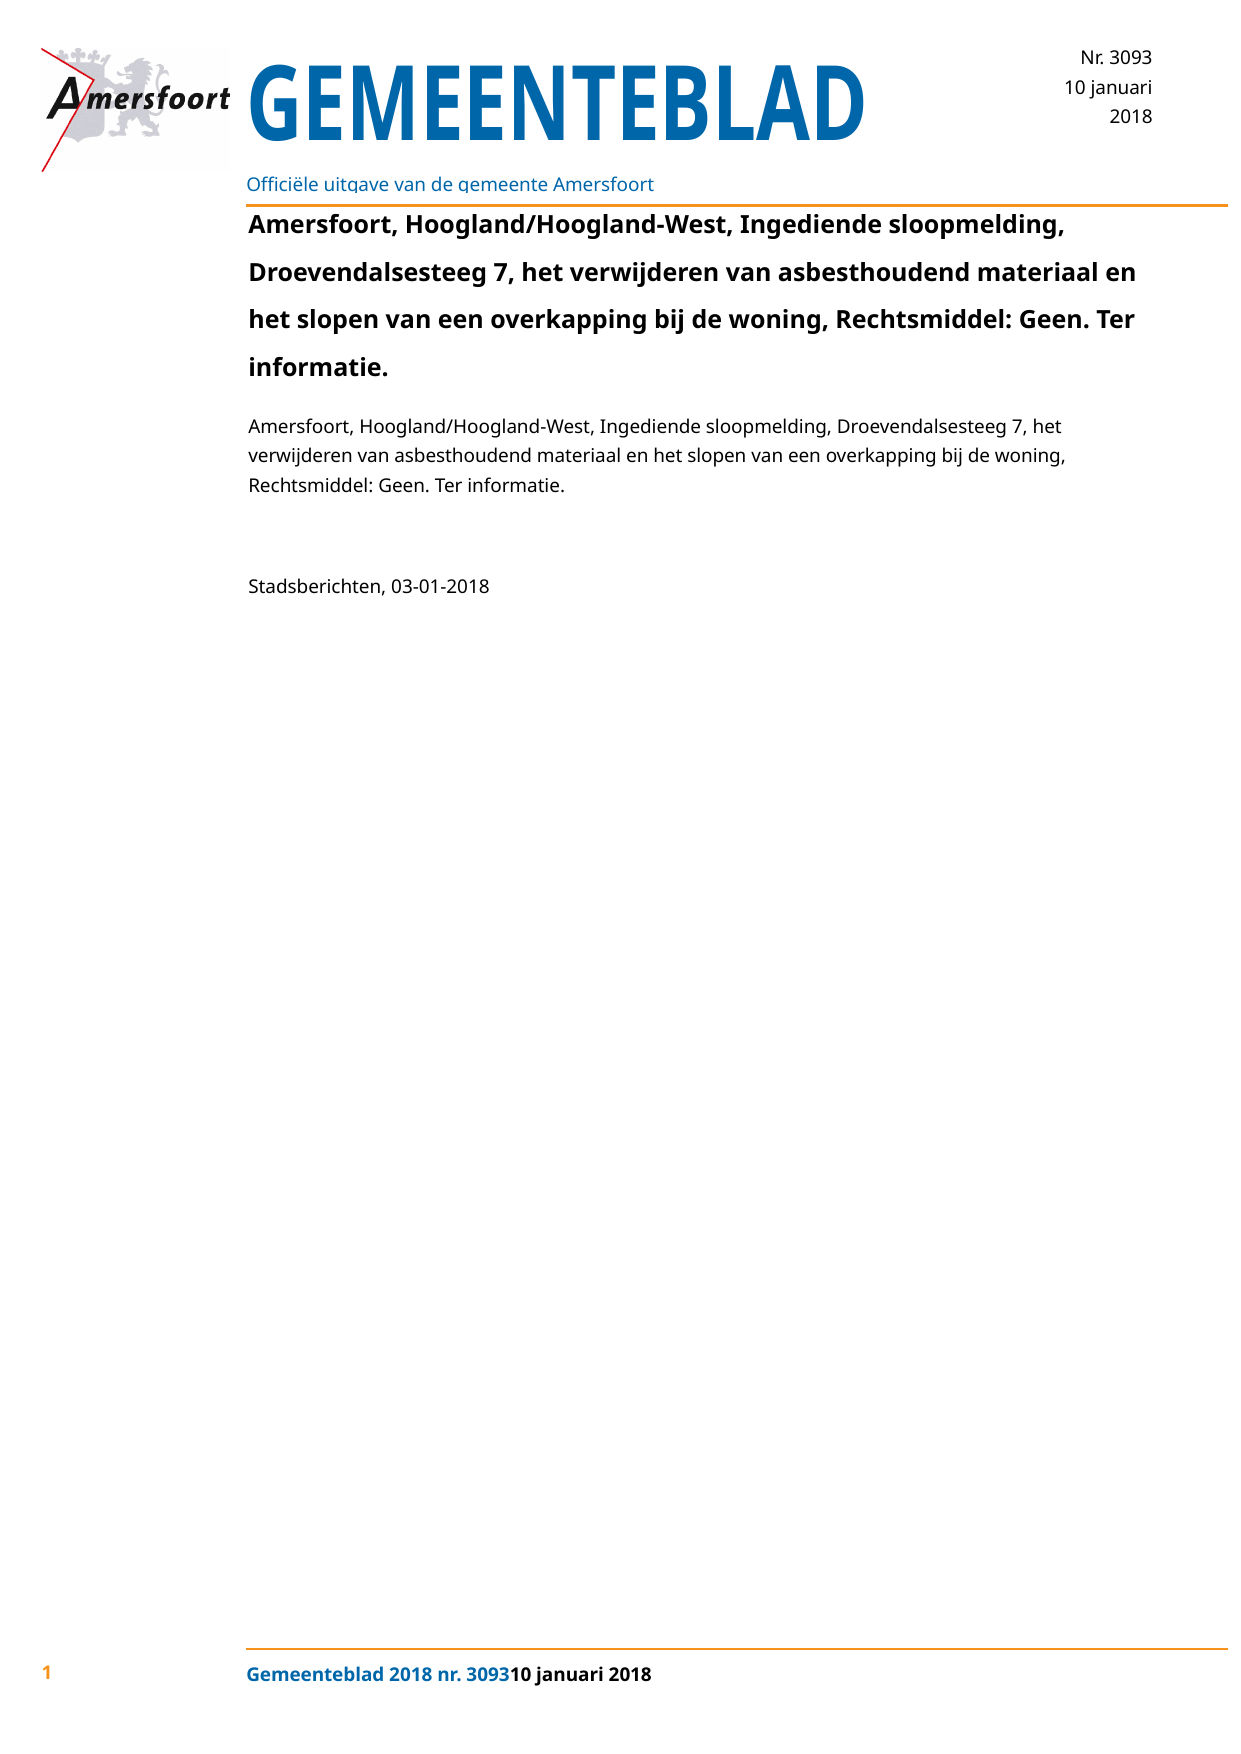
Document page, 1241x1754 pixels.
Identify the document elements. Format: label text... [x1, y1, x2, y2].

text Stadsberichten, 03-01-2018 [248, 573, 1152, 599]
text Amersfoort, Hoogland/Hoogland-West, Ingediende sloopmelding, Droevendalsesteeg 7, het verwijderen van asbesthoudend materiaal en het slopen van een overkapping bij de woning, Rechtsmiddel: Geen. Ter informatie. [248, 413, 1152, 498]
picture [41, 47, 231, 172]
text Amersfoort, Hoogland/Hoogland-West, Ingediende sloopmelding, Droevendalsesteeg 7, het verwijderen van asbesthoudend materiaal en het slopen van een overkapping bij de woning, Rechtsmiddel: Geen. Ter informatie. [248, 207, 1152, 384]
